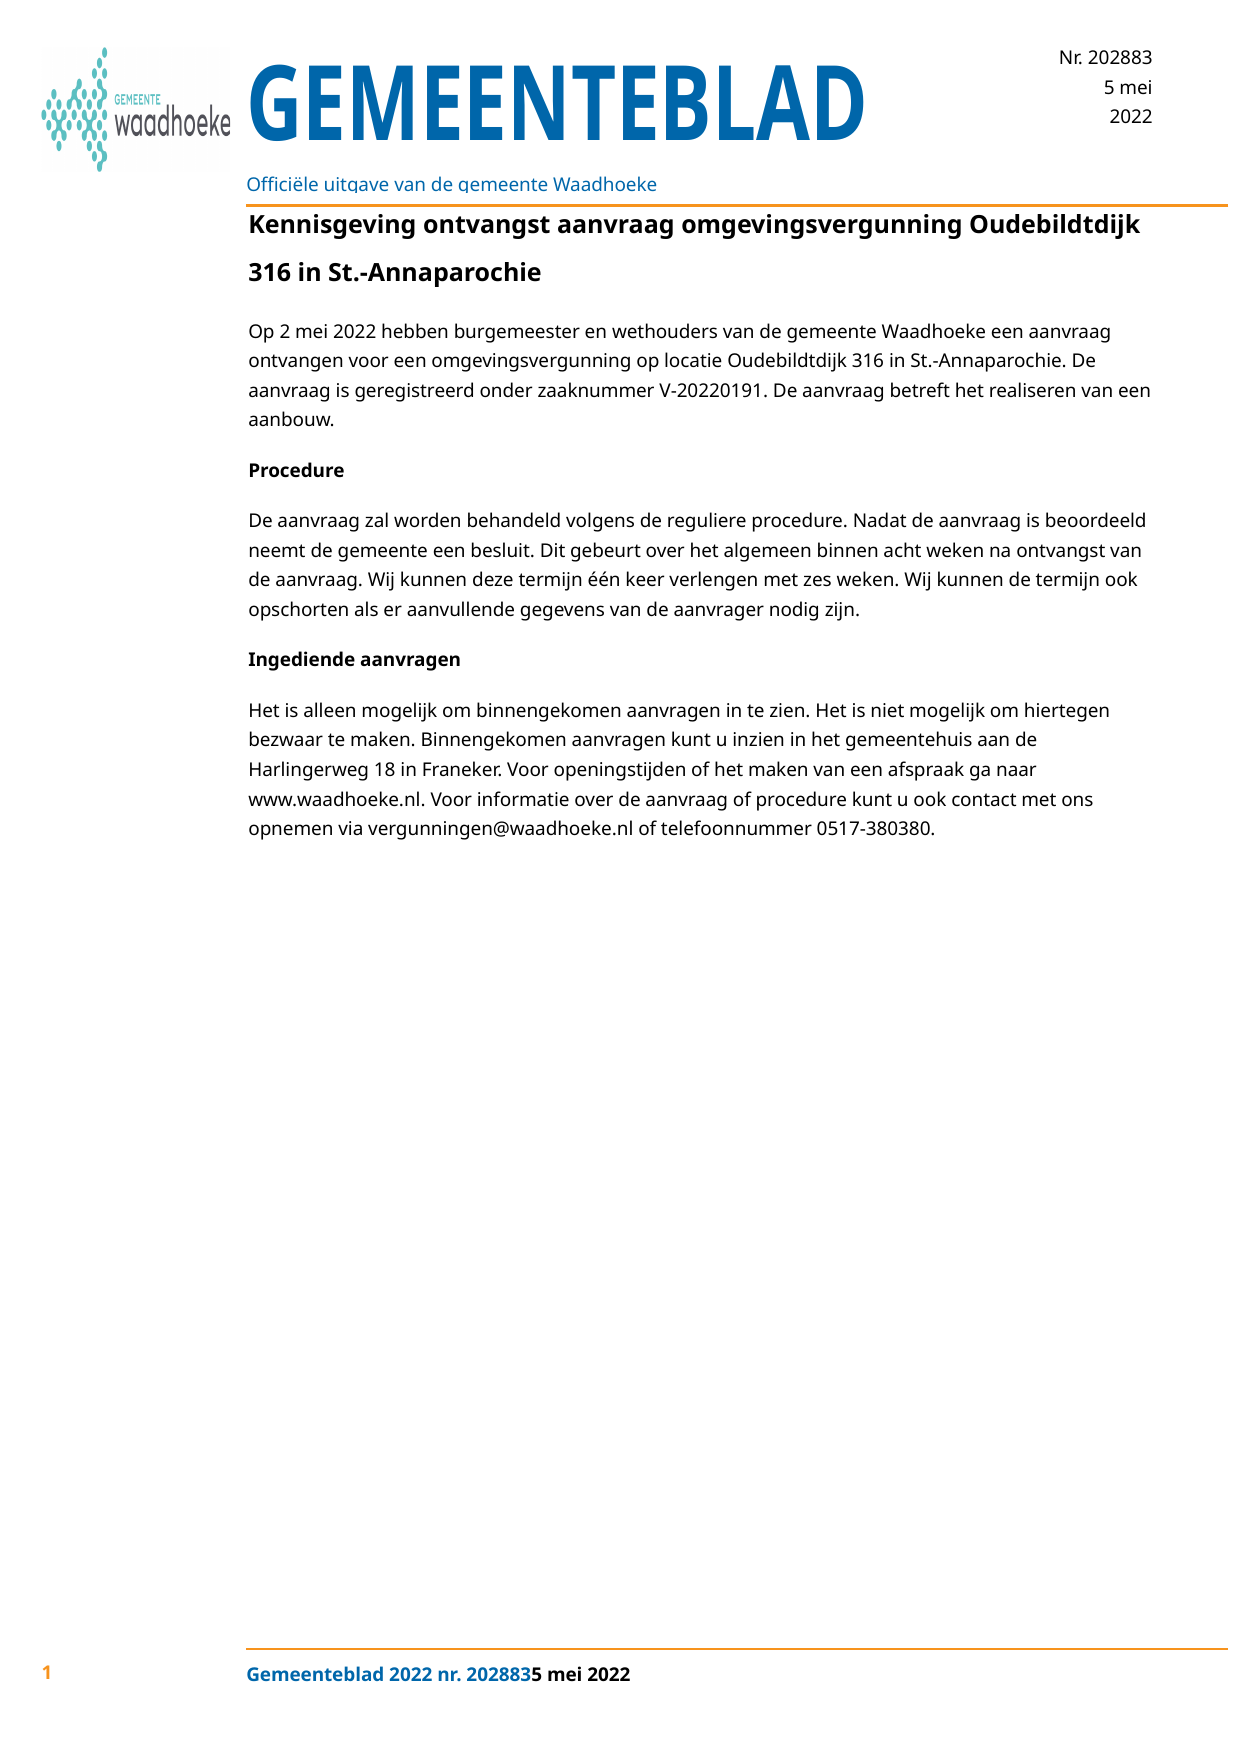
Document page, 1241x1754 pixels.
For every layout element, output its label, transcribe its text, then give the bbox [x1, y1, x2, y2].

text Kennisgeving ontvangst aanvraag omgevingsvergunning Oudebildtdijk 316 in St.-Annaparochie [248, 207, 1152, 288]
text De aanvraag zal worden behandeld volgens de reguliere procedure. Nadat de aanvraag is beoordeeld neemt de gemeente een besluit. Dit gebeurt over het algemeen binnen acht weken na ontvangst van de aanvraag. Wij kunnen deze termijn één keer verlengen met zes weken. Wij kunnen de termijn ook opschorten als er aanvullende gegevens van de aanvrager nodig zijn. [248, 507, 1152, 622]
text Op 2 mei 2022 hebben burgemeester en wethouders van de gemeente Waadhoeke een aanvraag ontvangen voor een omgevingsvergunning op locatie Oudebildtdijk 316 in St.-Annaparochie. De aanvraag is geregistreerd onder zaaknummer V-20220191. De aanvraag betreft het realiseren van een aanbouw. [248, 318, 1152, 432]
text Procedure [248, 457, 1152, 483]
text Het is alleen mogelijk om binnengekomen aanvragen in te zien. Het is niet mogelijk om hiertegen bezwaar te maken. Binnengekomen aanvragen kunt u inzien in het gemeentehuis aan de Harlingerweg 18 in Franeker. Voor openingstijden of het maken van een afspraak ga naar www.waadhoeke.nl. Voor informatie over de aanvraag of procedure kunt u ook contact met ons opnemen via vergunningen@waadhoeke.nl of telefoonnummer 0517-380380. [248, 697, 1152, 841]
text Ingediende aanvragen [248, 647, 1152, 672]
picture [41, 47, 231, 172]
